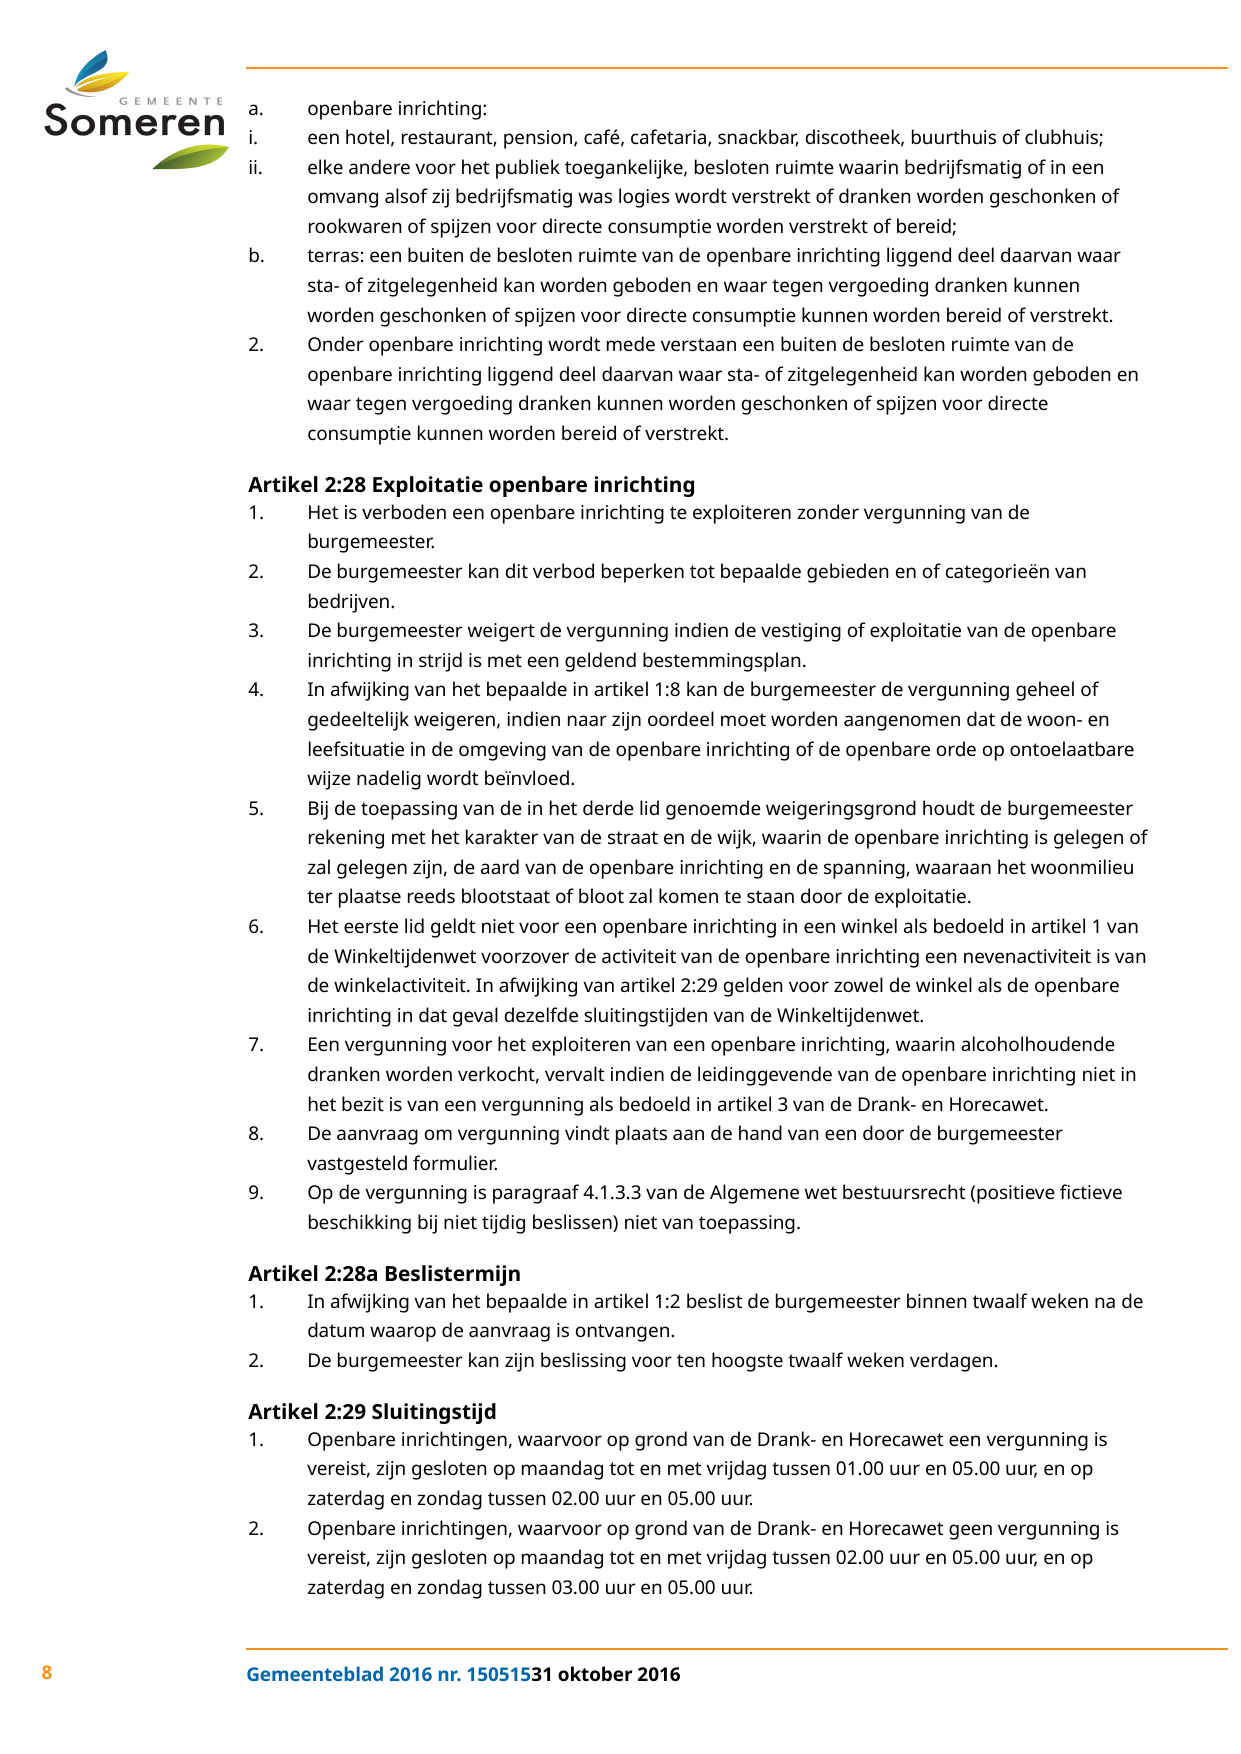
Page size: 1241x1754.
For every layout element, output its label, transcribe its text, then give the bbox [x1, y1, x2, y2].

list openbare inrichting: [248, 95, 1152, 121]
text Artikel 2:29 Sluitingstijd [248, 1397, 1152, 1426]
list De burgemeester kan zijn beslissing voor ten hoogste twaalf weken verdagen. [248, 1347, 1152, 1373]
list Het is verboden een openbare inrichting te exploiteren zonder vergunning van de burgemeester. [248, 499, 1152, 554]
text Artikel 2:28 Exploitatie openbare inrichting [248, 471, 1152, 499]
list een hotel, restaurant, pension, café, cafetaria, snackbar, discotheek, buurthuis of clubhuis; [248, 124, 1152, 150]
list Openbare inrichtingen, waarvoor op grond van de Drank- en Horecawet geen vergunning is vereist, zijn gesloten op maandag tot en met vrijdag tussen 02.00 uur en 05.00 uur, en op zaterdag en zondag tussen 03.00 uur en 05.00 uur. [248, 1515, 1152, 1599]
list elke andere voor het publiek toegankelijke, besloten ruimte waarin bedrijfsmatig of in een omvang alsof zij bedrijfsmatig was logies wordt verstrekt of dranken worden geschonken of rookwaren of spijzen voor directe consumptie worden verstrekt of bereid; [248, 154, 1152, 239]
picture [41, 47, 231, 172]
text Artikel 2:28a Beslistermijn [248, 1259, 1152, 1288]
list De burgemeester kan dit verbod beperken tot bepaalde gebieden en of categorieën van bedrijven. [248, 558, 1152, 613]
list Een vergunning voor het exploiteren van een openbare inrichting, waarin alcoholhoudende dranken worden verkocht, vervalt indien de leidinggevende van de openbare inrichting niet in het bezit is van een vergunning als bedoeld in artikel 3 van de Drank- en Horecawet. [248, 1032, 1152, 1116]
list In afwijking van het bepaalde in artikel 1:2 beslist de burgemeester binnen twaalf weken na de datum waarop de aanvraag is ontvangen. [248, 1288, 1152, 1343]
list De aanvraag om vergunning vindt plaats aan de hand van een door de burgemeester vastgesteld formulier. [248, 1120, 1152, 1176]
list In afwijking van het bepaalde in artikel 1:8 kan de burgemeester de vergunning geheel of gedeeltelijk weigeren, indien naar zijn oordeel moet worden aangenomen dat de woon- en leefsituatie in de omgeving van de openbare inrichting of de openbare orde op ontoelaatbare wijze nadelig wordt beïnvloed. [248, 677, 1152, 791]
list Het eerste lid geldt niet voor een openbare inrichting in een winkel als bedoeld in artikel 1 van de Winkeltijdenwet voorzover de activiteit van de openbare inrichting een nevenactiviteit is van de winkelactiviteit. In afwijking van artikel 2:29 gelden voor zowel de winkel als de openbare inrichting in dat geval dezelfde sluitingstijden van de Winkeltijdenwet. [248, 913, 1152, 1028]
list Onder openbare inrichting wordt mede verstaan een buiten de besloten ruimte van de openbare inrichting liggend deel daarvan waar sta- of zitgelegenheid kan worden geboden en waar tegen vergoeding dranken kunnen worden geschonken of spijzen voor directe consumptie kunnen worden bereid of verstrekt. [248, 331, 1152, 446]
list De burgemeester weigert de vergunning indien de vestiging of exploitatie van de openbare inrichting in strijd is met een geldend bestemmingsplan. [248, 617, 1152, 673]
list Bij de toepassing van de in het derde lid genoemde weigeringsgrond houdt de burgemeester rekening met het karakter van de straat en de wijk, waarin de openbare inrichting is gelegen of zal gelegen zijn, de aard van de openbare inrichting en de spanning, waaraan het woonmilieu ter plaatse reeds blootstaat of bloot zal komen te staan door de exploitatie. [248, 795, 1152, 909]
list Op de vergunning is paragraaf 4.1.3.3 van de Algemene wet bestuursrecht (positieve fictieve beschikking bij niet tijdig beslissen) niet van toepassing. [248, 1179, 1152, 1235]
list Openbare inrichtingen, waarvoor op grond van de Drank- en Horecawet een vergunning is vereist, zijn gesloten op maandag tot en met vrijdag tussen 01.00 uur en 05.00 uur, en op zaterdag en zondag tussen 02.00 uur en 05.00 uur. [248, 1426, 1152, 1511]
list terras: een buiten de besloten ruimte van de openbare inrichting liggend deel daarvan waar sta- of zitgelegenheid kan worden geboden en waar tegen vergoeding dranken kunnen worden geschonken of spijzen voor directe consumptie kunnen worden bereid of verstrekt. [248, 243, 1152, 328]
